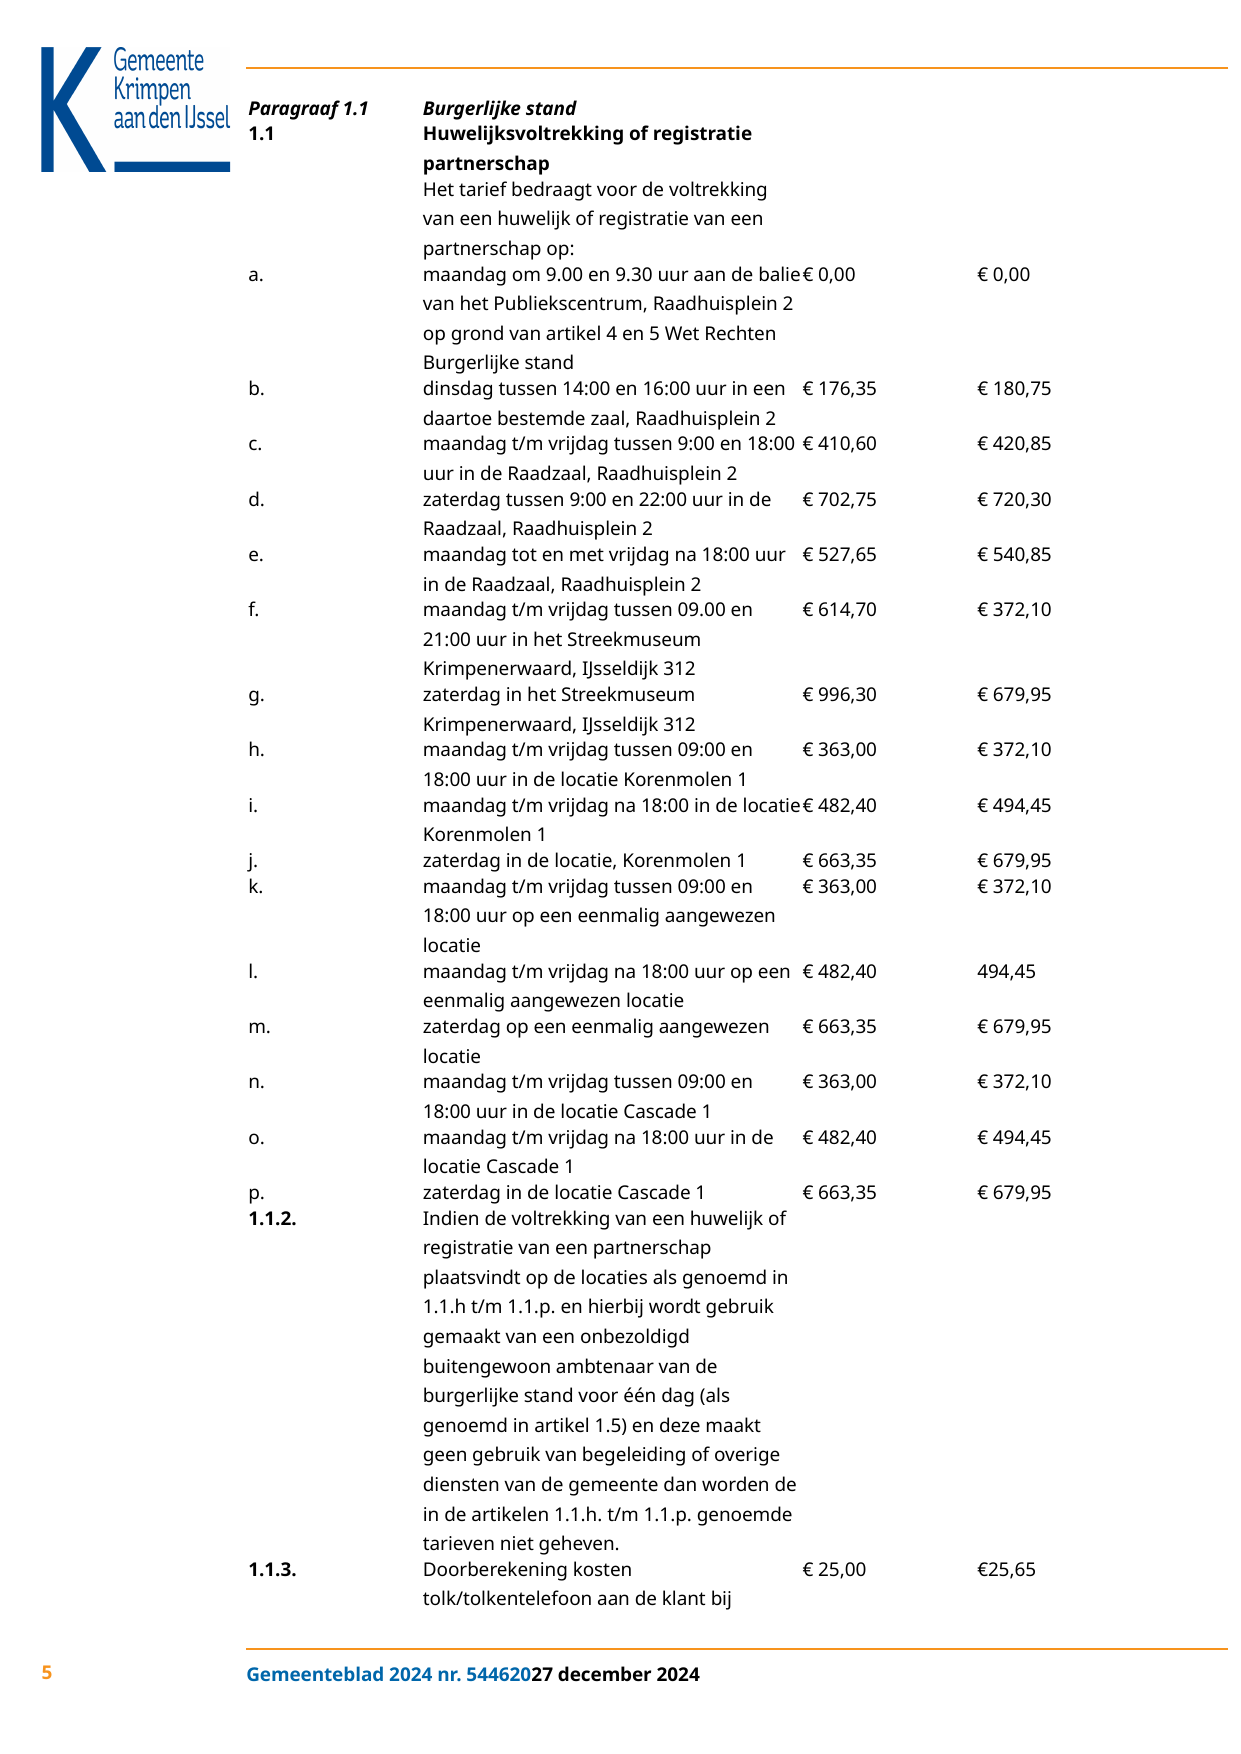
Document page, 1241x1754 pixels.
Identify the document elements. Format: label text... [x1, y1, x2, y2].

table_cell € 372,10 [977, 873, 1152, 958]
table_cell € 702,75 [802, 486, 977, 541]
table_cell i. [248, 792, 423, 847]
table_cell maandag t/m vrijdag tussen 9:00 en 18:00 uur in de Raadzaal, Raadhuisplein 2 [423, 431, 802, 486]
table_cell Doorberekening kosten tolk/tolkentelefoon aan de klant bij [423, 1556, 802, 1611]
table_cell [802, 176, 977, 261]
table_cell maandag tot en met vrijdag na 18:00 uur in de Raadzaal, Raadhuisplein 2 [423, 541, 802, 596]
table_cell f. [248, 596, 423, 681]
table_cell 1.1.2. [248, 1205, 423, 1556]
table_cell € 540,85 [977, 541, 1152, 596]
table_cell € 482,40 [802, 792, 977, 847]
table_cell maandag t/m vrijdag tussen 09:00 en 18:00 uur in de locatie Cascade 1 [423, 1069, 802, 1124]
table_cell [977, 121, 1152, 176]
table_cell € 372,10 [977, 737, 1152, 792]
table_cell € 663,35 [802, 1179, 977, 1205]
table_cell € 372,10 [977, 1069, 1152, 1124]
table_cell m. [248, 1013, 423, 1068]
table_cell l. [248, 958, 423, 1013]
table_cell maandag t/m vrijdag tussen 09.00 en 21:00 uur in het Streekmuseum Krimpenerwaard, IJsseldijk 312 [423, 596, 802, 681]
table_cell e. [248, 541, 423, 596]
table_cell 1.1 [248, 121, 423, 176]
table_cell b. [248, 375, 423, 431]
table_cell € 996,30 [802, 681, 977, 737]
table_cell Burgerlijke stand [423, 95, 802, 121]
table_cell Paragraaf 1.1 [248, 95, 423, 121]
table_cell [977, 95, 1152, 121]
table_cell € 180,75 [977, 375, 1152, 431]
table_cell € 527,65 [802, 541, 977, 596]
table_cell d. [248, 486, 423, 541]
picture [41, 47, 231, 172]
table_cell a. [248, 261, 423, 375]
table_cell maandag om 9.00 en 9.30 uur aan de balie van het Publiekscentrum, Raadhuisplein 2 op grond van artikel 4 en 5 Wet Rechten Burgerlijke stand [423, 261, 802, 375]
table_cell Het tarief bedraagt voor de voltrekking van een huwelijk of registratie van een partnerschap op: [423, 176, 802, 261]
table_cell €25,65 [977, 1556, 1152, 1611]
table_cell 494,45 [977, 958, 1152, 1013]
table_cell € 410,60 [802, 431, 977, 486]
table_cell zaterdag in het Streekmuseum Krimpenerwaard, IJsseldijk 312 [423, 681, 802, 737]
table_cell j. [248, 847, 423, 873]
table_cell € 494,45 [977, 1124, 1152, 1179]
table_cell maandag t/m vrijdag na 18:00 in de locatie Korenmolen 1 [423, 792, 802, 847]
table_cell g. [248, 681, 423, 737]
table_cell [802, 121, 977, 176]
table_cell zaterdag in de locatie Cascade 1 [423, 1179, 802, 1205]
table_cell € 482,40 [802, 958, 977, 1013]
table_cell Indien de voltrekking van een huwelijk of registratie van een partnerschap plaatsvindt op de locaties als genoemd in 1.1.h t/m 1.1.p. en hierbij wordt gebruik gemaakt van een onbezoldigd buitengewoon ambtenaar van de burgerlijke stand voor één dag (als genoemd in artikel 1.5) en deze maakt geen gebruik van begeleiding of overige diensten van de gemeente dan worden de in de artikelen 1.1.h. t/m 1.1.p. genoemde tarieven niet geheven. [423, 1205, 802, 1556]
table_cell € 482,40 [802, 1124, 977, 1179]
table_cell o. [248, 1124, 423, 1179]
table_cell h. [248, 737, 423, 792]
table_cell n. [248, 1069, 423, 1124]
table_cell zaterdag op een eenmalig aangewezen locatie [423, 1013, 802, 1068]
table_cell [248, 176, 423, 261]
table_cell € 679,95 [977, 847, 1152, 873]
table_cell € 679,95 [977, 681, 1152, 737]
table_cell € 679,95 [977, 1013, 1152, 1068]
table_cell maandag t/m vrijdag tussen 09:00 en 18:00 uur in de locatie Korenmolen 1 [423, 737, 802, 792]
table_cell maandag t/m vrijdag na 18:00 uur in de locatie Cascade 1 [423, 1124, 802, 1179]
table_cell € 0,00 [802, 261, 977, 375]
table_cell maandag t/m vrijdag tussen 09:00 en 18:00 uur op een eenmalig aangewezen locatie [423, 873, 802, 958]
table_cell zaterdag in de locatie, Korenmolen 1 [423, 847, 802, 873]
table_cell € 663,35 [802, 1013, 977, 1068]
table_cell [802, 95, 977, 121]
table_cell € 363,00 [802, 737, 977, 792]
table_cell € 679,95 [977, 1179, 1152, 1205]
table_cell p. [248, 1179, 423, 1205]
table_cell € 0,00 [977, 261, 1152, 375]
table_cell € 363,00 [802, 1069, 977, 1124]
table_cell € 420,85 [977, 431, 1152, 486]
table_cell € 494,45 [977, 792, 1152, 847]
table_cell € 363,00 [802, 873, 977, 958]
table_cell € 663,35 [802, 847, 977, 873]
table_cell € 25,00 [802, 1556, 977, 1611]
table_cell € 720,30 [977, 486, 1152, 541]
table_cell zaterdag tussen 9:00 en 22:00 uur in de Raadzaal, Raadhuisplein 2 [423, 486, 802, 541]
table_cell 1.1.3. [248, 1556, 423, 1611]
table_cell € 176,35 [802, 375, 977, 431]
table_cell [977, 1205, 1152, 1556]
table_cell c. [248, 431, 423, 486]
table_cell [977, 176, 1152, 261]
table_cell € 372,10 [977, 596, 1152, 681]
table_cell dinsdag tussen 14:00 en 16:00 uur in een daartoe bestemde zaal, Raadhuisplein 2 [423, 375, 802, 431]
table_cell € 614,70 [802, 596, 977, 681]
table_cell maandag t/m vrijdag na 18:00 uur op een eenmalig aangewezen locatie [423, 958, 802, 1013]
table_cell Huwelijksvoltrekking of registratie partnerschap [423, 121, 802, 176]
table_cell k. [248, 873, 423, 958]
table_cell [802, 1205, 977, 1556]
